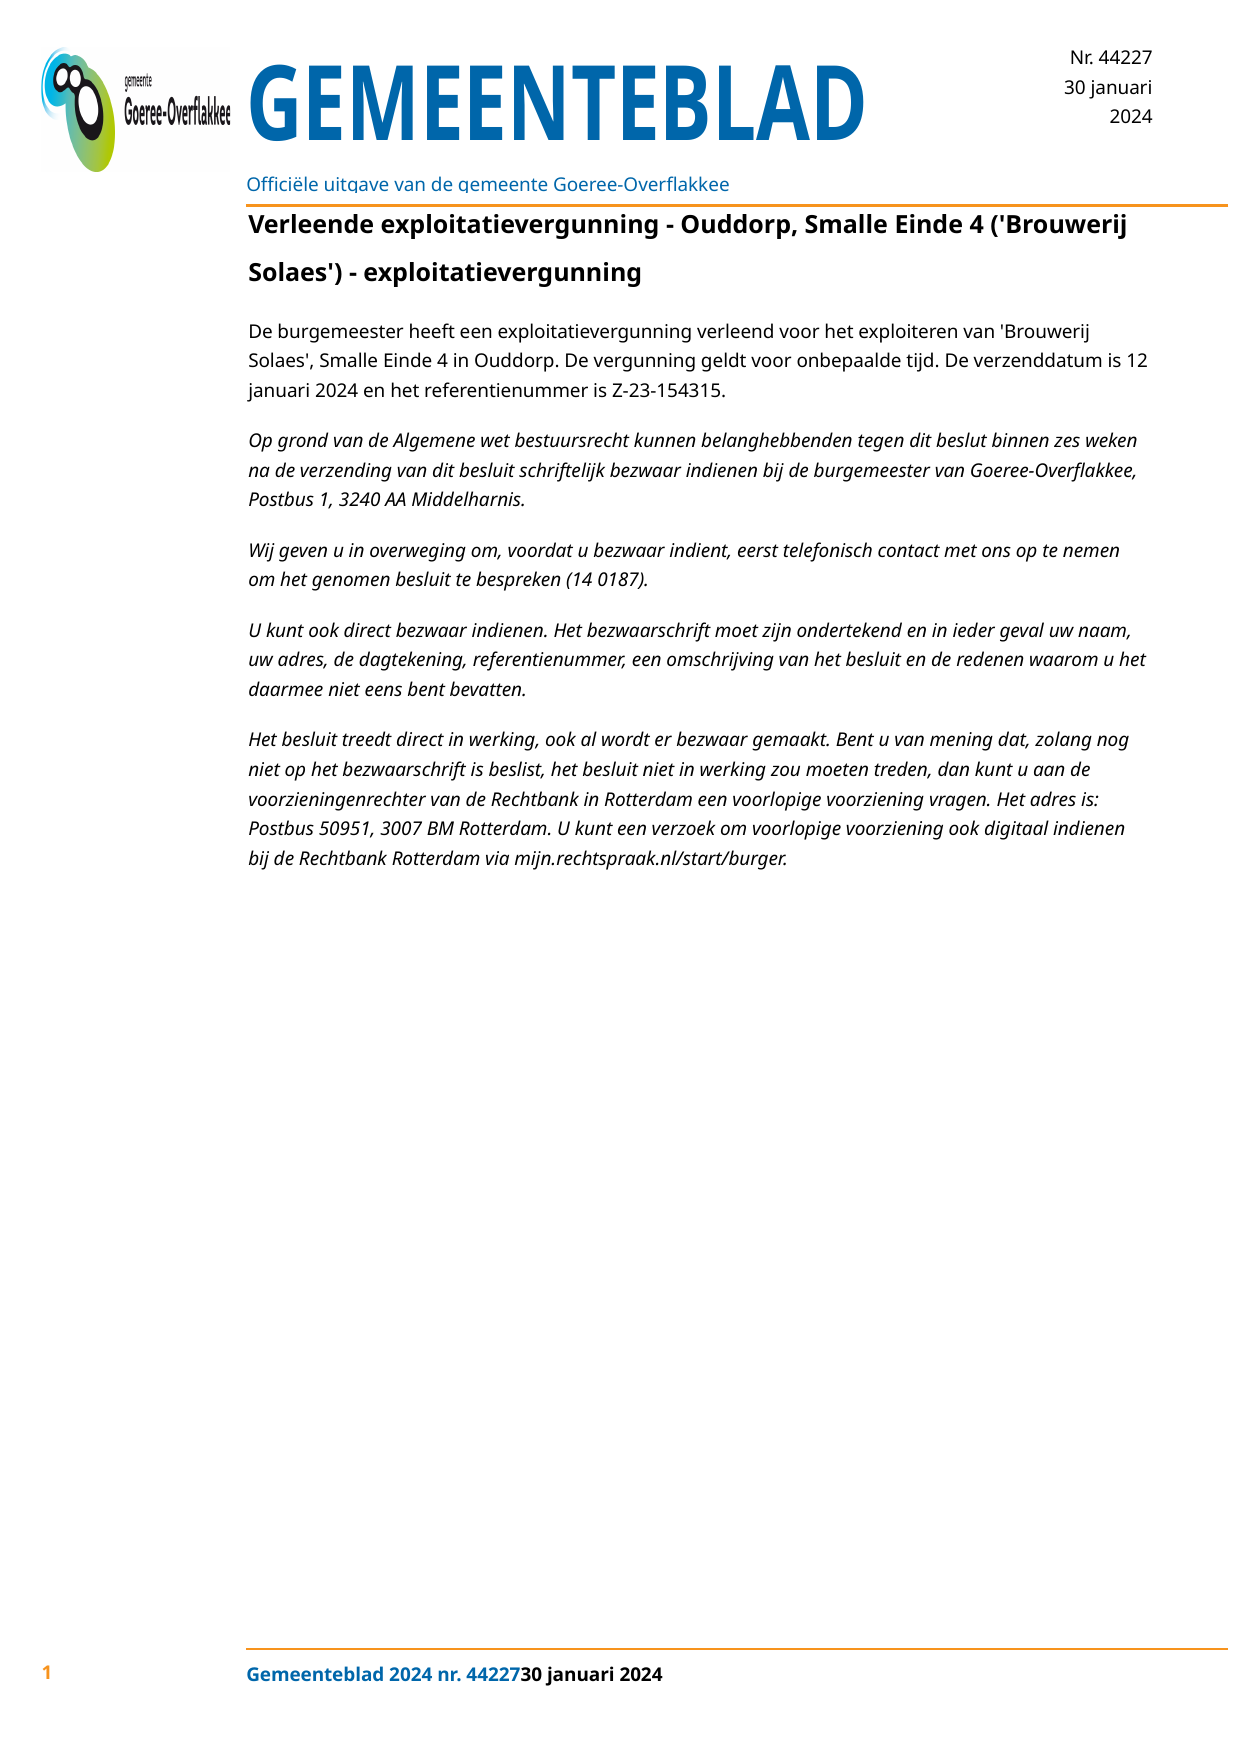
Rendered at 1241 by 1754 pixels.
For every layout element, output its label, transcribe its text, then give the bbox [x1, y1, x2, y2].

text Wij geven u in overweging om, voordat u bezwaar indient, eerst telefonisch contact met ons op te nemen om het genomen besluit te bespreken (14 0187). [248, 537, 1152, 592]
text Verleende exploitatievergunning - Ouddorp, Smalle Einde 4 ('Brouwerij Solaes') - exploitatievergunning [248, 207, 1152, 288]
text U kunt ook direct bezwaar indienen. Het bezwaarschrift moet zijn ondertekend en in ieder geval uw naam, uw adres, de dagtekening, referentienummer, een omschrijving van het besluit en de redenen waarom u het daarmee niet eens bent bevatten. [248, 617, 1152, 702]
picture [41, 47, 231, 172]
text Het besluit treedt direct in werking, ook al wordt er bezwaar gemaakt. Bent u van mening dat, zolang nog niet op het bezwaarschrift is beslist, het besluit niet in werking zou moeten treden, dan kunt u aan de voorzieningenrechter van de Rechtbank in Rotterdam een voorlopige voorziening vragen. Het adres is: Postbus 50951, 3007 BM Rotterdam. U kunt een verzoek om voorlopige voorziening ook digitaal indienen bij de Rechtbank Rotterdam via mijn.rechtspraak.nl/start/burger. [248, 727, 1152, 871]
text De burgemeester heeft een exploitatievergunning verleend voor het exploiteren van 'Brouwerij Solaes', Smalle Einde 4 in Ouddorp. De vergunning geldt voor onbepaalde tijd. De verzenddatum is 12 januari 2024 en het referentienummer is Z-23-154315. [248, 318, 1152, 403]
text Op grond van de Algemene wet bestuursrecht kunnen belanghebbenden tegen dit beslut binnen zes weken na de verzending van dit besluit schriftelijk bezwaar indienen bij de burgemeester van Goeree-Overflakkee, Postbus 1, 3240 AA Middelharnis. [248, 427, 1152, 512]
